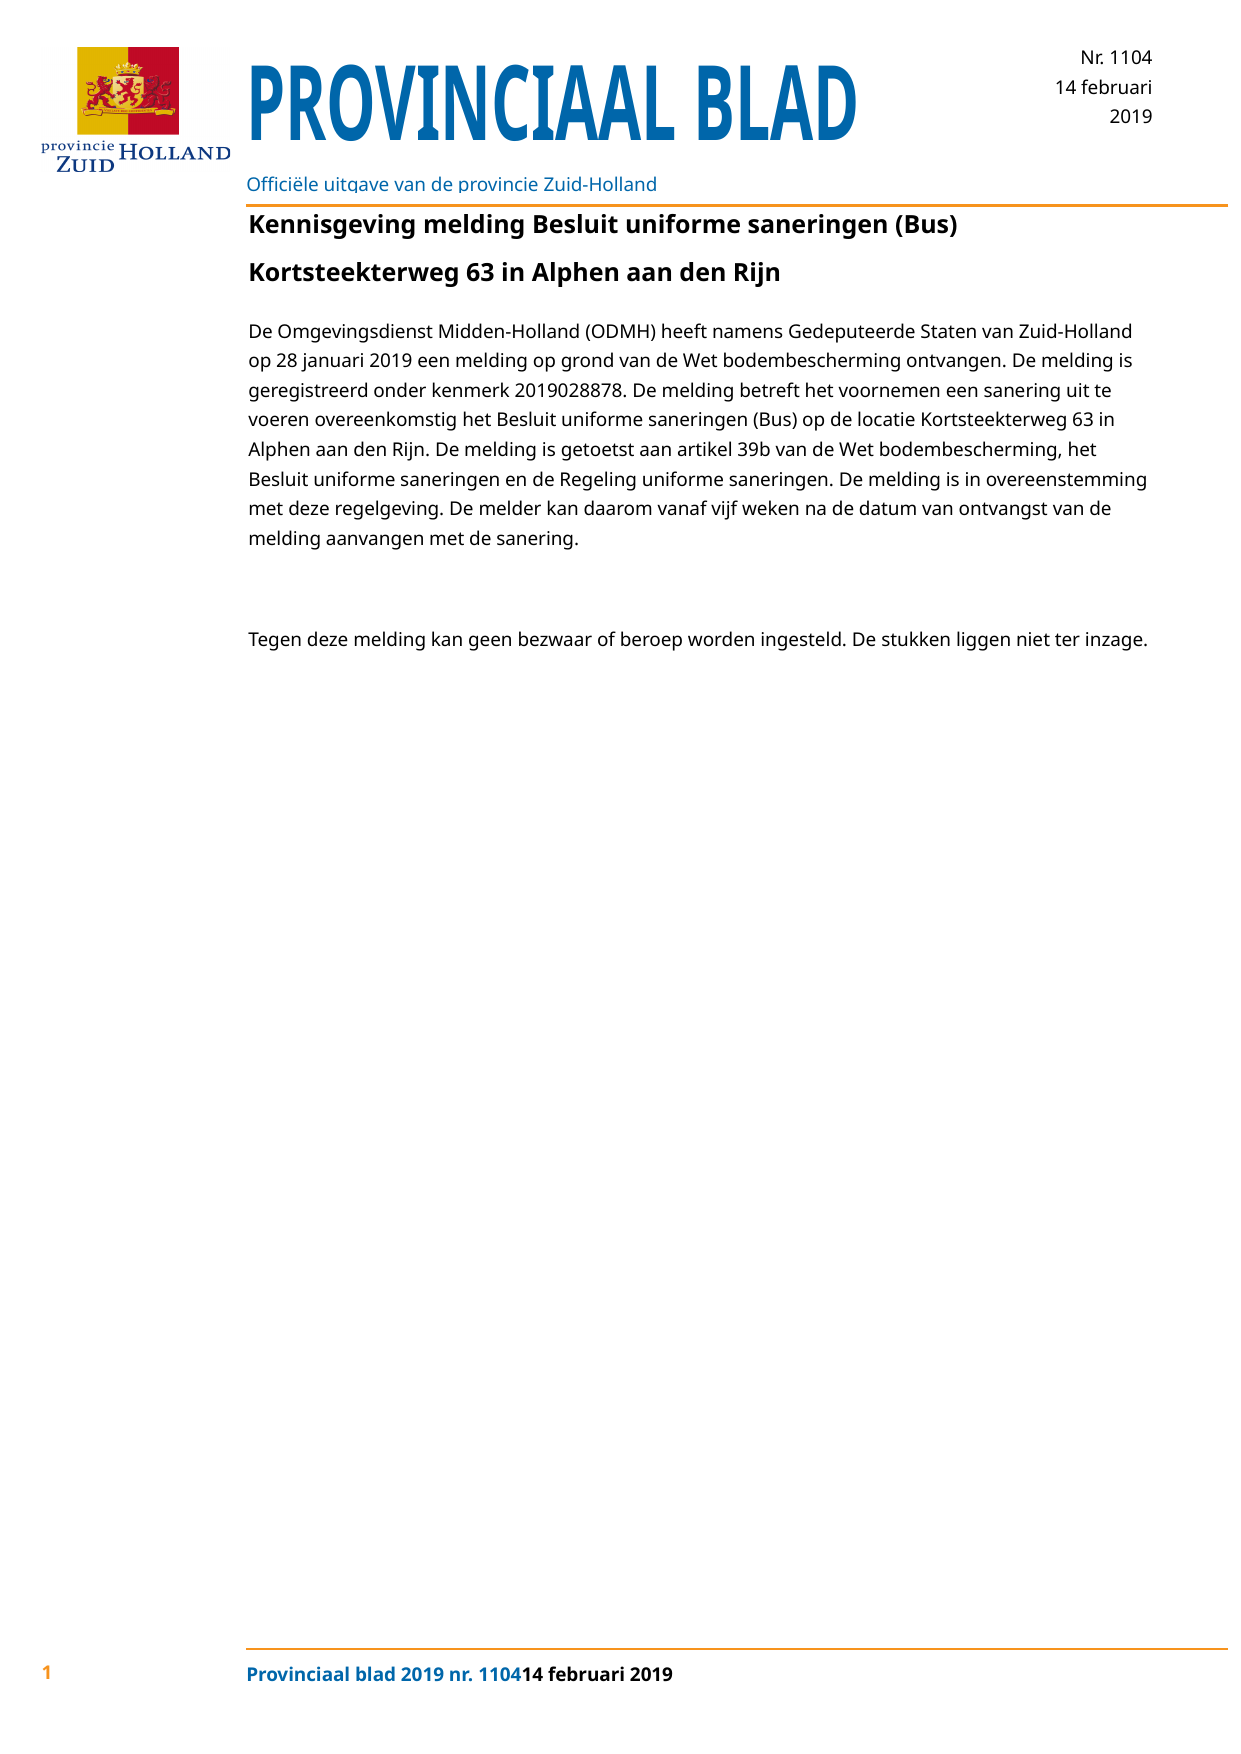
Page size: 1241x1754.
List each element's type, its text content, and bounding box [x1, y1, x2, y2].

text De Omgevingsdienst Midden-Holland (ODMH) heeft namens Gedeputeerde Staten van Zuid-Holland op 28 januari 2019 een melding op grond van de Wet bodembescherming ontvangen. De melding is geregistreerd onder kenmerk 2019028878. De melding betreft het voornemen een sanering uit te voeren overeenkomstig het Besluit uniforme saneringen (Bus) op de locatie Kortsteekterweg 63 in Alphen aan den Rijn. De melding is getoetst aan artikel 39b van de Wet bodembescherming, het Besluit uniforme saneringen en de Regeling uniforme saneringen. De melding is in overeenstemming met deze regelgeving. De melder kan daarom vanaf vijf weken na de datum van ontvangst van de melding aanvangen met de sanering. [248, 318, 1152, 551]
picture [41, 47, 231, 172]
text Tegen deze melding kan geen bezwaar of beroep worden ingesteld. De stukken liggen niet ter inzage. [248, 626, 1152, 652]
text Kennisgeving melding Besluit uniforme saneringen (Bus) Kortsteekterweg 63 in Alphen aan den Rijn [248, 207, 1152, 288]
